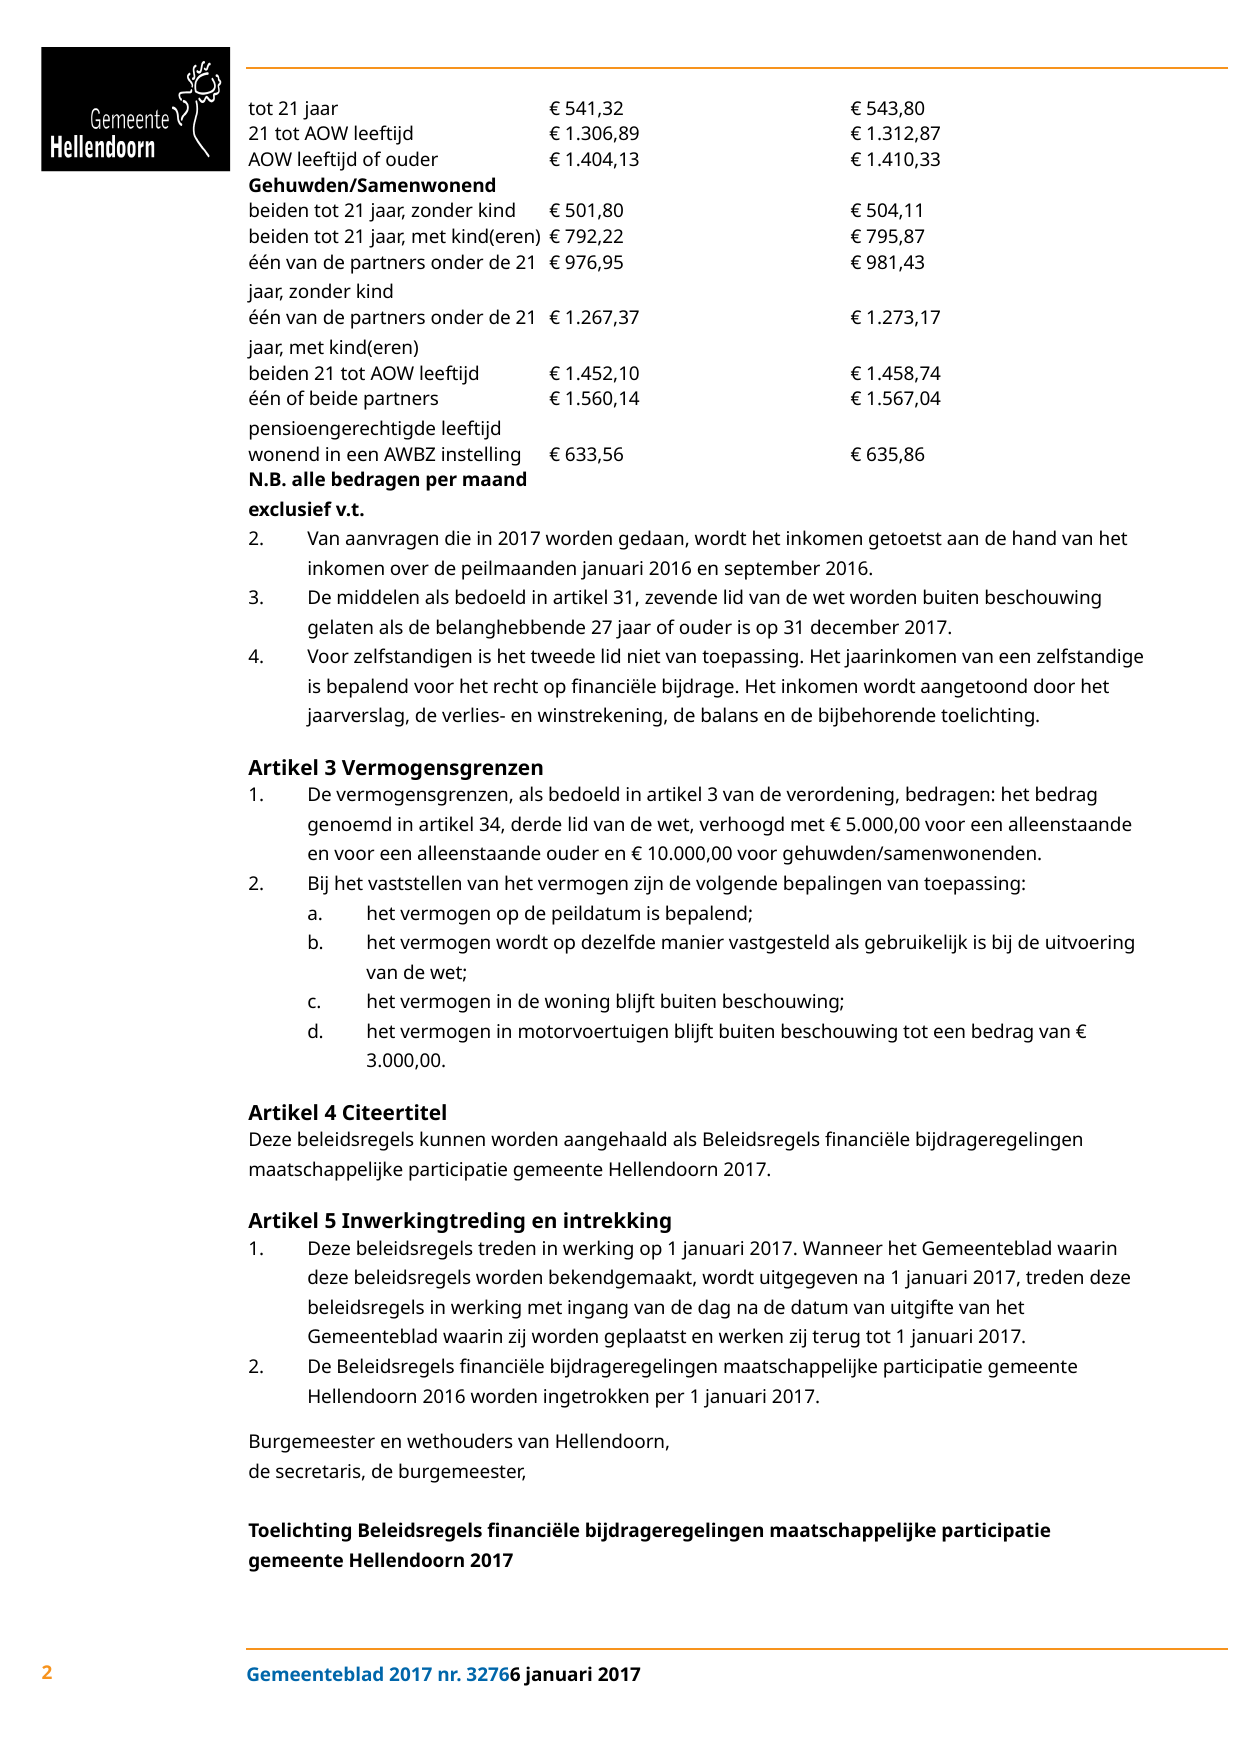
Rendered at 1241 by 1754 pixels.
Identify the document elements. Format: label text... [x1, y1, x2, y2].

table_cell beiden tot 21 jaar, met kind(eren) [248, 224, 549, 249]
table_cell één of beide partners pensioengerechtigde leeftijd [248, 386, 549, 441]
table_cell € 1.458,74 [850, 360, 1152, 386]
list Van aanvragen die in 2017 worden gedaan, wordt het inkomen getoetst aan de hand van het inkomen over de peilmaanden januari 2016 en september 2016. [248, 525, 1152, 580]
table_cell beiden tot 21 jaar, zonder kind [248, 198, 549, 223]
list het vermogen op de peildatum is bepalend; [307, 900, 1152, 926]
list Voor zelfstandigen is het tweede lid niet van toepassing. Het jaarinkomen van een zelfstandige is bepalend voor het recht op financiële bijdrage. Het inkomen wordt aangetoond door het jaarverslag, de verlies- en winstrekening, de balans en de bijbehorende toelichting. [248, 643, 1152, 728]
table_cell wonend in een AWBZ instelling [248, 441, 549, 467]
table_cell € 1.273,17 [850, 305, 1152, 360]
table_cell € 1.410,33 [850, 146, 1152, 172]
text Artikel 4 Citeertitel [248, 1098, 1152, 1127]
table_cell € 1.312,87 [850, 121, 1152, 146]
table_cell € 1.560,14 [549, 386, 850, 441]
table_cell tot 21 jaar [248, 95, 549, 121]
table_cell € 543,80 [850, 95, 1152, 121]
table_cell € 1.452,10 [549, 360, 850, 386]
table_cell AOW leeftijd of ouder [248, 146, 549, 172]
table_cell Gehuwden/Samenwonend [248, 172, 549, 198]
text de secretaris, de burgemeester, [248, 1458, 1152, 1484]
table_cell € 501,80 [549, 198, 850, 223]
table_cell [850, 467, 1152, 522]
table_cell € 1.567,04 [850, 386, 1152, 441]
list Deze beleidsregels treden in werking op 1 januari 2017. Wanneer het Gemeenteblad waarin deze beleidsregels worden bekendgemaakt, wordt uitgegeven na 1 januari 2017, treden deze beleidsregels in werking met ingang van de dag na de datum van uitgifte van het Gemeenteblad waarin zij worden geplaatst en werken zij terug tot 1 januari 2017. [248, 1235, 1152, 1349]
text Toelichting Beleidsregels financiële bijdrageregelingen maatschappelijke participatie gemeente Hellendoorn 2017 [248, 1517, 1152, 1573]
table_cell [549, 467, 850, 522]
table_cell beiden 21 tot AOW leeftijd [248, 360, 549, 386]
text Artikel 5 Inwerkingtreding en intrekking [248, 1207, 1152, 1235]
list De vermogensgrenzen, als bedoeld in artikel 3 van de verordening, bedragen: het bedrag genoemd in artikel 34, derde lid van de wet, verhoogd met € 5.000,00 voor een alleenstaande en voor een alleenstaande ouder en € 10.000,00 voor gehuwden/samenwonenden. [248, 781, 1152, 866]
table_cell € 1.306,89 [549, 121, 850, 146]
table_cell één van de partners onder de 21 jaar, zonder kind [248, 249, 549, 304]
table_cell [549, 172, 850, 198]
table_cell € 1.404,13 [549, 146, 850, 172]
list het vermogen wordt op dezelfde manier vastgesteld als gebruikelijk is bij de uitvoering van de wet; [307, 929, 1152, 985]
table_cell [850, 172, 1152, 198]
table_cell N.B. alle bedragen per maand exclusief v.t. [248, 467, 549, 522]
list De Beleidsregels financiële bijdrageregelingen maatschappelijke participatie gemeente Hellendoorn 2016 worden ingetrokken per 1 januari 2017. [248, 1353, 1152, 1409]
text Artikel 3 Vermogensgrenzen [248, 753, 1152, 781]
list Bij het vaststellen van het vermogen zijn de volgende bepalingen van toepassing: [248, 870, 1152, 896]
table_cell € 504,11 [850, 198, 1152, 223]
table_cell € 635,86 [850, 441, 1152, 467]
table_cell € 792,22 [549, 224, 850, 249]
table_cell € 633,56 [549, 441, 850, 467]
table_cell één van de partners onder de 21 jaar, met kind(eren) [248, 305, 549, 360]
list het vermogen in de woning blijft buiten beschouwing; [307, 988, 1152, 1014]
table_cell € 795,87 [850, 224, 1152, 249]
list De middelen als bedoeld in artikel 31, zevende lid van de wet worden buiten beschouwing gelaten als de belanghebbende 27 jaar of ouder is op 31 december 2017. [248, 584, 1152, 639]
picture [41, 47, 231, 172]
table_cell € 981,43 [850, 249, 1152, 304]
table_cell € 541,32 [549, 95, 850, 121]
table_cell € 976,95 [549, 249, 850, 304]
list het vermogen in motorvoertuigen blijft buiten beschouwing tot een bedrag van € 3.000,00. [307, 1018, 1152, 1073]
table_cell 21 tot AOW leeftijd [248, 121, 549, 146]
table_cell € 1.267,37 [549, 305, 850, 360]
text Deze beleidsregels kunnen worden aangehaald als Beleidsregels financiële bijdrageregelingen maatschappelijke participatie gemeente Hellendoorn 2017. [248, 1127, 1152, 1182]
text Burgemeester en wethouders van Hellendoorn, [248, 1428, 1152, 1454]
